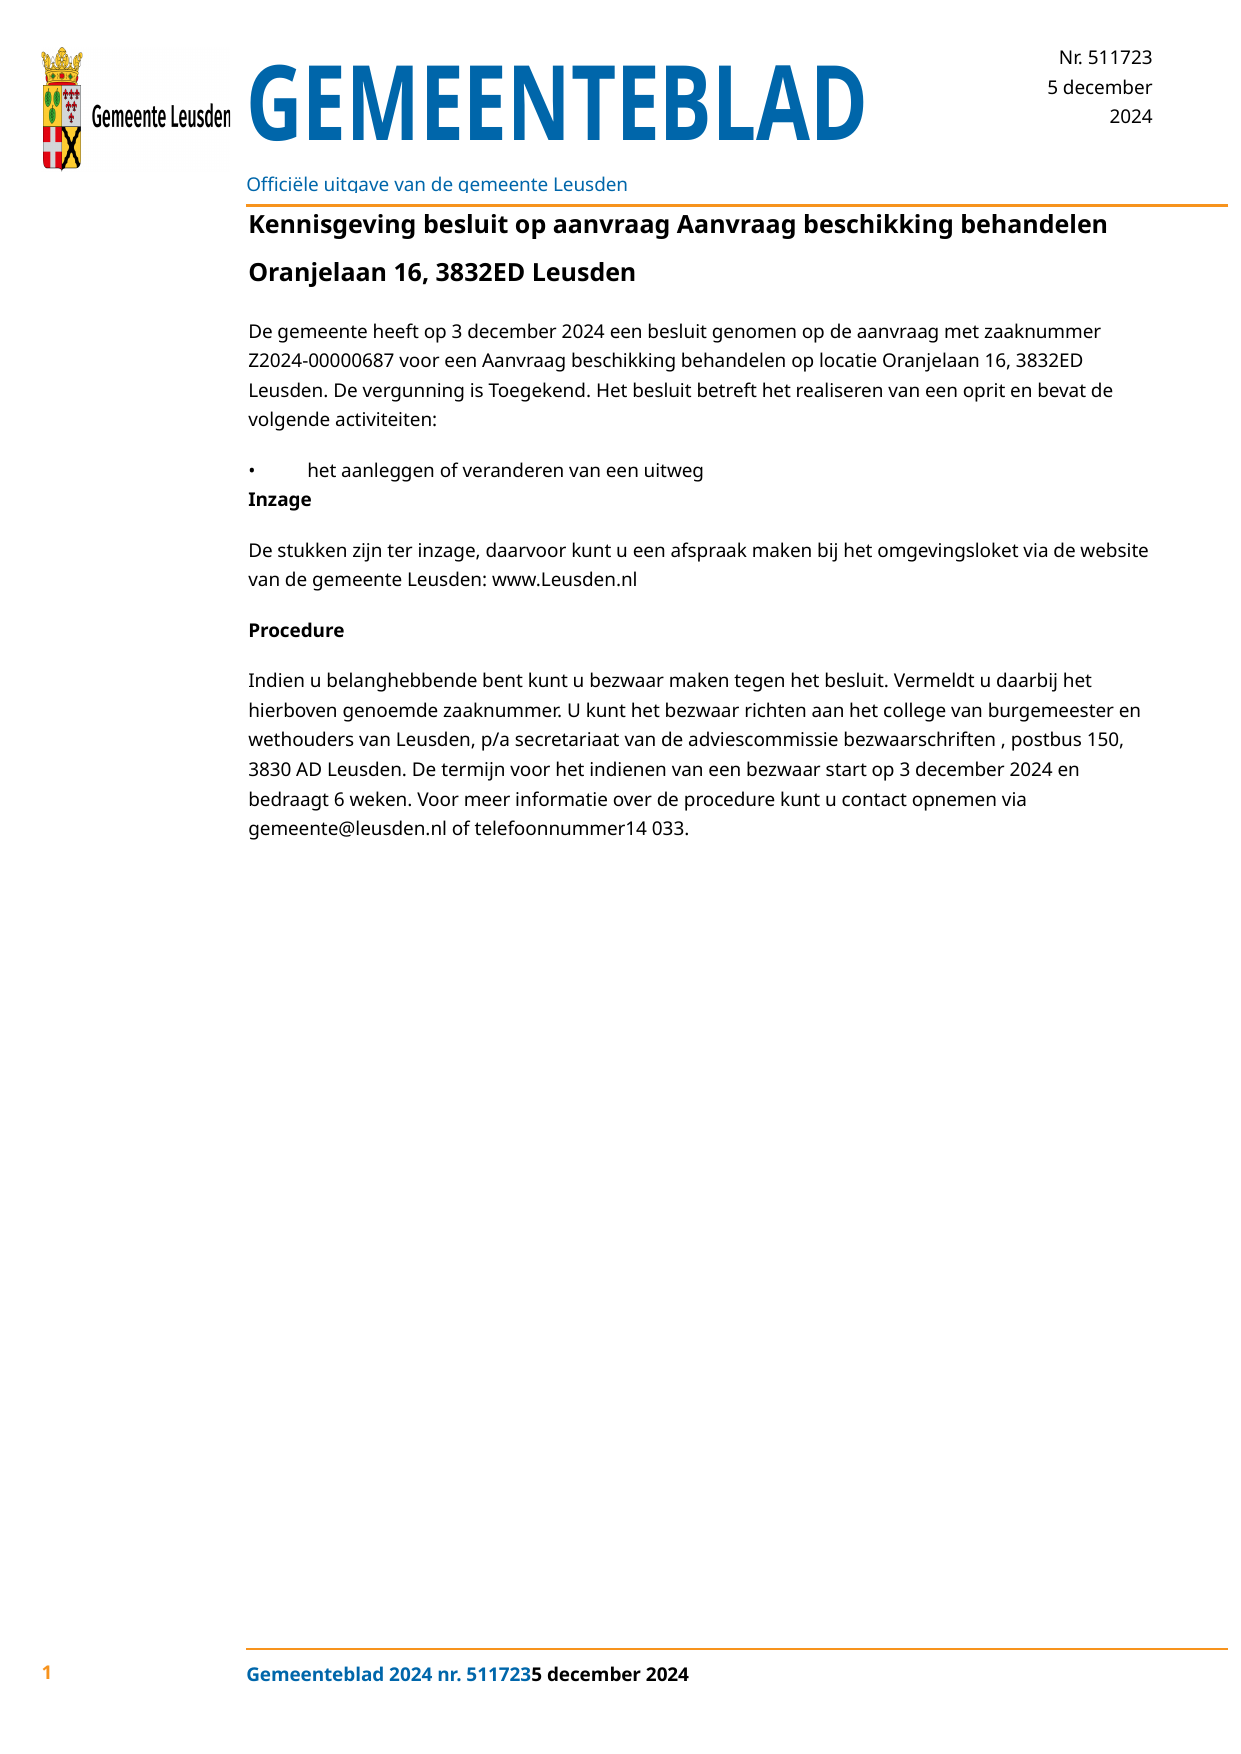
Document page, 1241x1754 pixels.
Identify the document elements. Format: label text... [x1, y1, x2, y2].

text Procedure [248, 617, 1152, 643]
list het aanleggen of veranderen van een uitweg [248, 457, 1152, 483]
text De stukken zijn ter inzage, daarvoor kunt u een afspraak maken bij het omgevingsloket via de website van de gemeente Leusden: www.Leusden.nl [248, 537, 1152, 592]
picture [41, 47, 231, 172]
text De gemeente heeft op 3 december 2024 een besluit genomen op de aanvraag met zaaknummer Z2024-00000687 voor een Aanvraag beschikking behandelen op locatie Oranjelaan 16, 3832ED Leusden. De vergunning is Toegekend. Het besluit betreft het realiseren van een oprit en bevat de volgende activiteiten: [248, 318, 1152, 432]
text Inzage [248, 487, 1152, 512]
text Indien u belanghebbende bent kunt u bezwaar maken tegen het besluit. Vermeldt u daarbij het hierboven genoemde zaaknummer. U kunt het bezwaar richten aan het college van burgemeester en wethouders van Leusden, p/a secretariaat van de adviescommissie bezwaarschriften , postbus 150, 3830 AD Leusden. De termijn voor het indienen van een bezwaar start op 3 december 2024 en bedraagt 6 weken. Voor meer informatie over de procedure kunt u contact opnemen via gemeente@leusden.nl of telefoonnummer14 033. [248, 667, 1152, 841]
text Kennisgeving besluit op aanvraag Aanvraag beschikking behandelen Oranjelaan 16, 3832ED Leusden [248, 207, 1152, 288]
